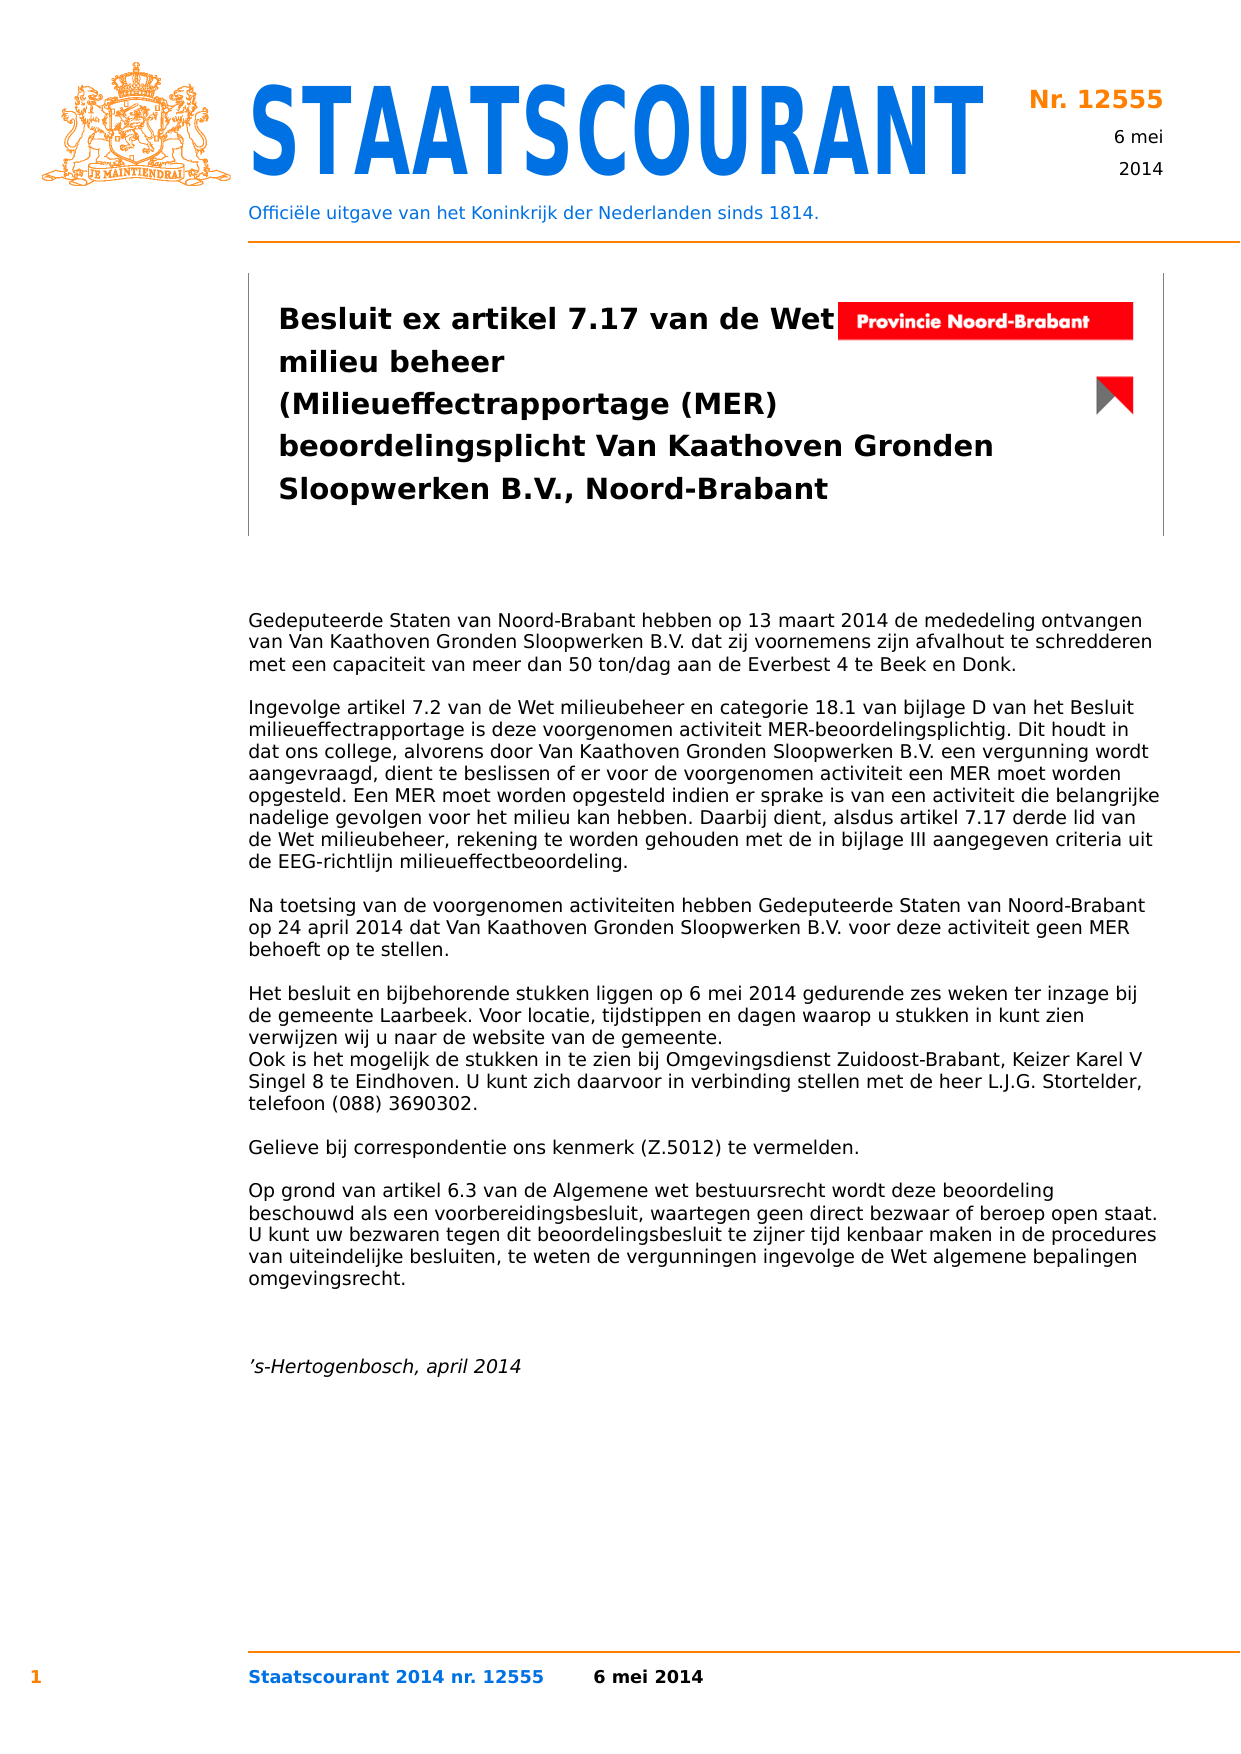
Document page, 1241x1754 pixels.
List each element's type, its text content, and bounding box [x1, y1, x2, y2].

subtitle Besluit ex artikel 7.17 van de Wet milieu beheer (Milieueffectrapportage (MER) beoordelingsplicht Van Kaathoven Gronden Sloopwerken B.V., Noord-Brabant [249, 273, 1163, 536]
text Het besluit en bijbehorende stukken liggen op 6 mei 2014 gedurende zes weken ter inzage bij de gemeente Laarbeek. Voor locatie, tijdstippen en dagen waarop u stukken in kunt zien verwijzen wij u naar de website van de gemeente. [248, 983, 1163, 1049]
text ’s-Hertogenbosch, april 2014 [248, 1356, 1163, 1378]
table_cell Officiële uitgave van het Koninkrijk der Nederlanden sinds 1814. [248, 203, 1240, 241]
text Gedeputeerde Staten van Noord-Brabant hebben op 13 maart 2014 de mededeling ontvangen van Van Kaathoven Gronden Sloopwerken B.V. dat zij voornemens zijn afvalhout te schredderen met een capaciteit van meer dan 50 ton/dag aan de Everbest 4 te Beek en Donk. [248, 609, 1163, 675]
text Ook is het mogelijk de stukken in te zien bij Omgevingsdienst Zuidoost-Brabant, Keizer Karel V Singel 8 te Eindhoven. U kunt zich daarvoor in verbinding stellen met de heer L.J.G. Stortelder, telefoon (088) 3690302. [248, 1049, 1163, 1115]
table_header [25, 62, 248, 241]
table_cell 6 mei [998, 121, 1240, 153]
text Gelieve bij correspondentie ons kenmerk (Z.5012) te vermelden. [248, 1137, 1163, 1158]
table_header STAATSCOURANT [248, 62, 998, 203]
picture [41, 62, 231, 186]
text Op grond van artikel 6.3 van de Algemene wet bestuursrecht wordt deze beoordeling beschouwd als een voorbereidingsbesluit, waartegen geen direct bezwaar of beroep open staat. U kunt uw bezwaren tegen dit beoordelingsbesluit te zijner tijd kenbaar maken in de procedures van uiteindelijke besluiten, te weten de vergunningen ingevolge de Wet algemene bepalingen omgevingsrecht. [248, 1180, 1163, 1290]
text Na toetsing van de voorgenomen activiteiten hebben Gedeputeerde Staten van Noord-Brabant op 24 april 2014 dat Van Kaathoven Gronden Sloopwerken B.V. voor deze activiteit geen MER behoeft op te stellen. [248, 895, 1163, 961]
table_header Nr. 12555 [998, 62, 1240, 121]
picture [838, 302, 1134, 415]
text Ingevolge artikel 7.2 van de Wet milieubeheer en categorie 18.1 van bijlage D van het Besluit milieueffectrapportage is deze voorgenomen activiteit MER-beoordelingsplichtig. Dit houdt in dat ons college, alvorens door Van Kaathoven Gronden Sloopwerken B.V. een vergunning wordt aangevraagd, dient te beslissen of er voor de voorgenomen activiteit een MER moet worden opgesteld. Een MER moet worden opgesteld indien er sprake is van een activiteit die belangrijke nadelige gevolgen voor het milieu kan hebben. Daarbij dient, alsdus artikel 7.17 derde lid van de Wet milieubeheer, rekening te worden gehouden met de in bijlage III aangegeven criteria uit de EEG-richtlijn milieueffectbeoordeling. [248, 697, 1163, 873]
table_cell 2014 [998, 153, 1240, 203]
